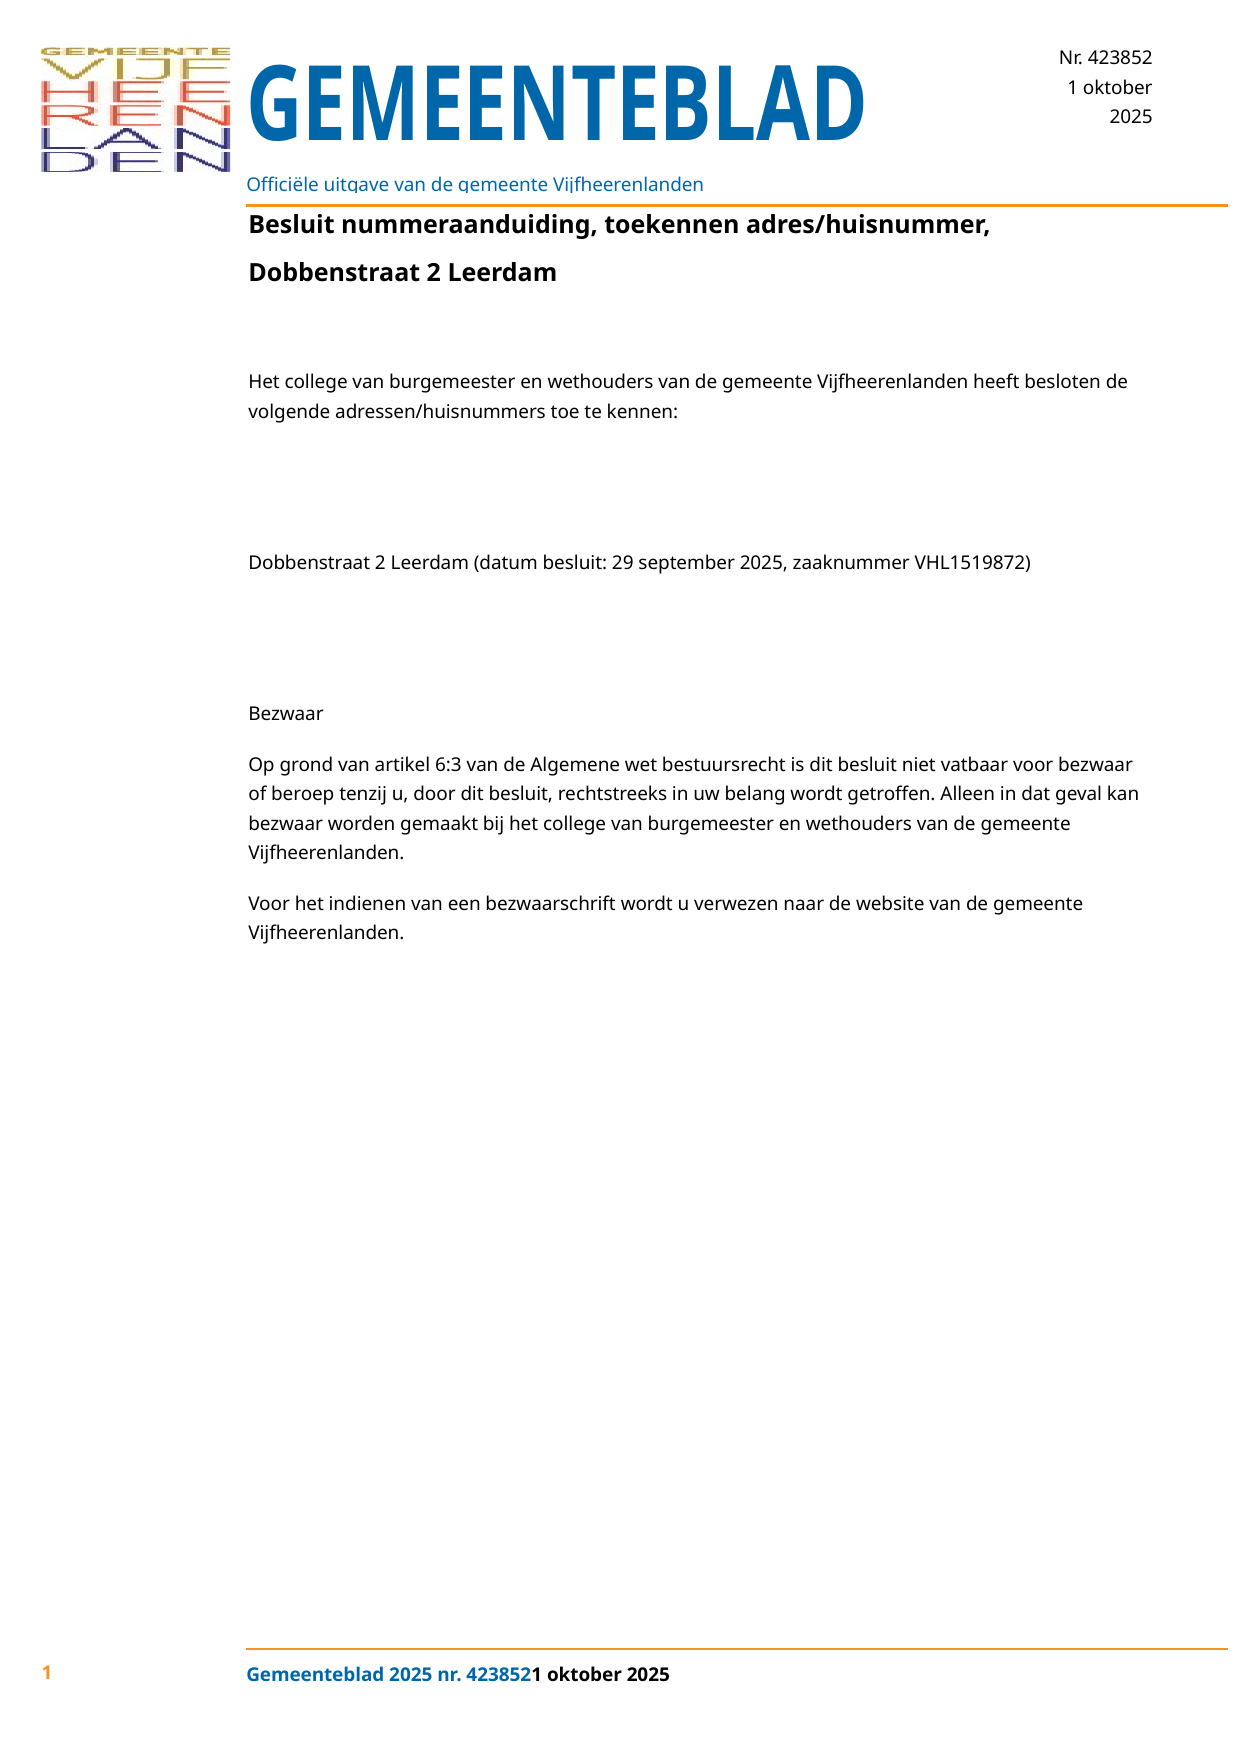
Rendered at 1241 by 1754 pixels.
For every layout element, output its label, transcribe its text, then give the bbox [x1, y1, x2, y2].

picture [41, 47, 231, 172]
text Op grond van artikel 6:3 van de Algemene wet bestuursrecht is dit besluit niet vatbaar voor bezwaar of beroep tenzij u, door dit besluit, rechtstreeks in uw belang wordt getroffen. Alleen in dat geval kan bezwaar worden gemaakt bij het college van burgemeester en wethouders van de gemeente Vijfheerenlanden. [248, 751, 1152, 865]
text Dobbenstraat 2 Leerdam (datum besluit: 29 september 2025, zaaknummer VHL1519872) [248, 549, 1152, 575]
text Besluit nummeraanduiding, toekennen adres/huisnummer, Dobbenstraat 2 Leerdam [248, 207, 1152, 288]
text Bezwaar [248, 700, 1152, 726]
text Voor het indienen van een bezwaarschrift wordt u verwezen naar de website van de gemeente Vijfheerenlanden. [248, 890, 1152, 945]
text Het college van burgemeester en wethouders van de gemeente Vijfheerenlanden heeft besloten de volgende adressen/huisnummers toe te kennen: [248, 368, 1152, 424]
